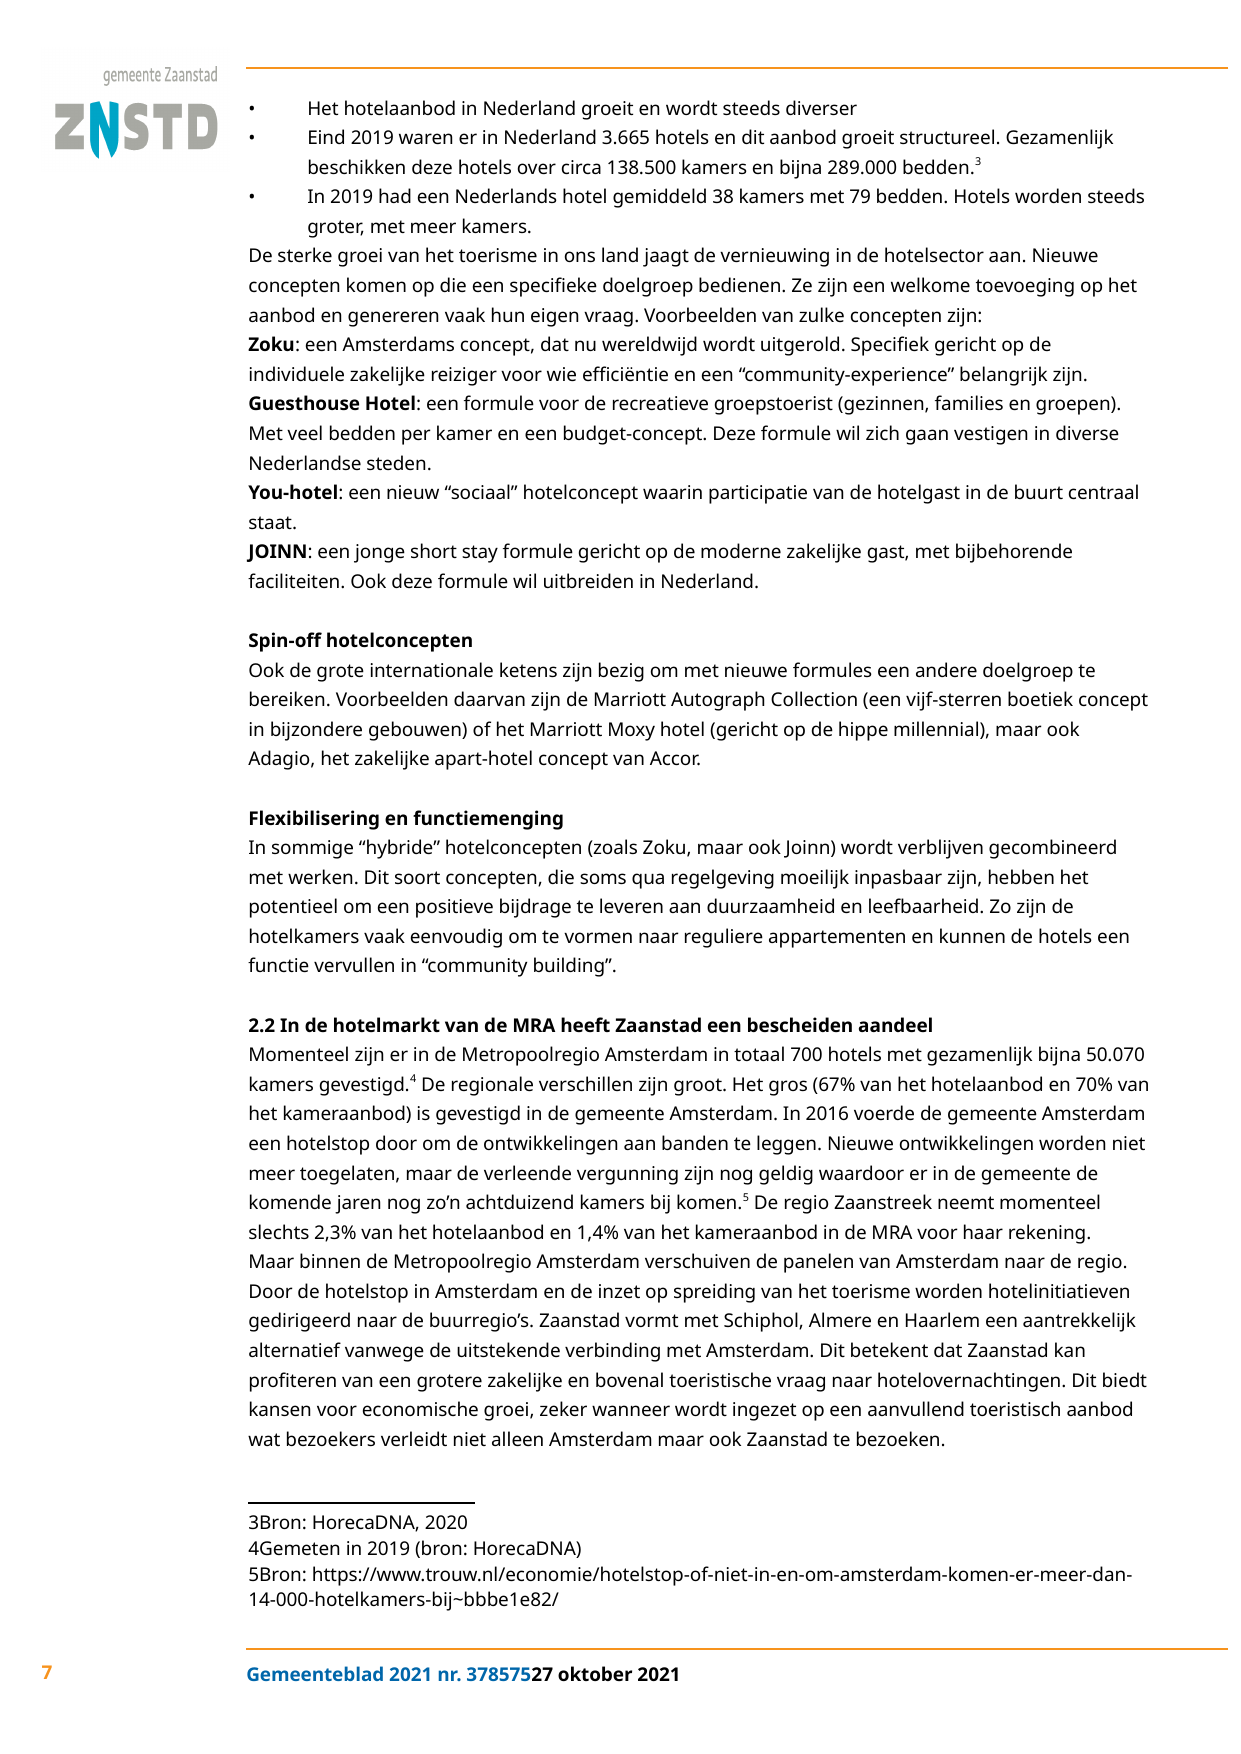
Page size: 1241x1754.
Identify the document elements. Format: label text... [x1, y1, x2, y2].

text 2.2 In de hotelmarkt van de MRA heeft Zaanstad een bescheiden aandeel [248, 1012, 1152, 1038]
text Guesthouse Hotel: een formule voor de recreatieve groepstoerist (gezinnen, families en groepen). Met veel bedden per kamer en een budget-concept. Deze formule wil zich gaan vestigen in diverse Nederlandse steden. [248, 391, 1152, 476]
text In sommige “hybride” hotelconcepten (zoals Zoku, maar ook Joinn) wordt verblijven gecombineerd met werken. Dit soort concepten, die soms qua regelgeving moeilijk inpasbaar zijn, hebben het potentieel om een positieve bijdrage te leveren aan duurzaamheid en leefbaarheid. Zo zijn de hotelkamers vaak eenvoudig om te vormen naar reguliere appartementen en kunnen de hotels een functie vervullen in “community building”. [248, 834, 1152, 978]
text Zoku: een Amsterdams concept, dat nu wereldwijd wordt uitgerold. Specifiek gericht op de individuele zakelijke reiziger voor wie efficiëntie en een “community-experience” belangrijk zijn. [248, 331, 1152, 387]
text Ook de grote internationale ketens zijn bezig om met nieuwe formules een andere doelgroep te bereiken. Voorbeelden daarvan zijn de Marriott Autograph Collection (een vijf-sterren boetiek concept in bijzondere gebouwen) of het Marriott Moxy hotel (gericht op de hippe millennial), maar ook Adagio, het zakelijke apart-hotel concept van Accor. [248, 657, 1152, 771]
list Bron: HorecaDNA, 2020 [248, 1509, 1152, 1535]
text Bron: https://www.trouw.nl/economie/hotelstop-of-niet-in-en-om-amsterdam-komen-er-meer-dan-14-000-hotelkamers-bij~bbbe1e82/ [248, 1561, 1152, 1612]
text Gemeten in 2019 (bron: HorecaDNA) [248, 1535, 1152, 1561]
text Flexibilisering en functiemenging [248, 805, 1152, 831]
text JOINN: een jonge short stay formule gericht op de moderne zakelijke gast, met bijbehorende faciliteiten. Ook deze formule wil uitbreiden in Nederland. [248, 538, 1152, 594]
text Maar binnen de Metropoolregio Amsterdam verschuiven de panelen van Amsterdam naar de regio. Door de hotelstop in Amsterdam en de inzet op spreiding van het toerisme worden hotelinitiatieven gedirigeerd naar de buurregio’s. Zaanstad vormt met Schiphol, Almere en Haarlem een aantrekkelijk alternatief vanwege de uitstekende verbinding met Amsterdam. Dit betekent dat Zaanstad kan profiteren van een grotere zakelijke en bovenal toeristische vraag naar hotelovernachtingen. Dit biedt kansen voor economische groei, zeker wanneer wordt ingezet op een aanvullend toeristisch aanbod wat bezoekers verleidt niet alleen Amsterdam maar ook Zaanstad te bezoeken. [248, 1248, 1152, 1452]
text Spin-off hotelconcepten [248, 627, 1152, 653]
text Momenteel zijn er in de Metropoolregio Amsterdam in totaal 700 hotels met gezamenlijk bijna 50.070 kamers gevestigd. De regionale verschillen zijn groot. Het gros (67% van het hotelaanbod en 70% van het kameraanbod) is gevestigd in de gemeente Amsterdam. In 2016 voerde de gemeente Amsterdam een hotelstop door om de ontwikkelingen aan banden te leggen. Nieuwe ontwikkelingen worden niet meer toegelaten, maar de verleende vergunning zijn nog geldig waardoor er in de gemeente de komende jaren nog zo’n achtduizend kamers bij komen. De regio Zaanstreek neemt momenteel slechts 2,3% van het hotelaanbod en 1,4% van het kameraanbod in de MRA voor haar rekening. [248, 1041, 1152, 1245]
list In 2019 had een Nederlands hotel gemiddeld 38 kamers met 79 bedden. Hotels worden steeds groter, met meer kamers. [248, 183, 1152, 239]
list Het hotelaanbod in Nederland groeit en wordt steeds diverser [248, 95, 1152, 121]
list Eind 2019 waren er in Nederland 3.665 hotels en dit aanbod groeit structureel. Gezamenlijk beschikken deze hotels over circa 138.500 kamers en bijna 289.000 bedden. [248, 124, 1152, 180]
text De sterke groei van het toerisme in ons land jaagt de vernieuwing in de hotelsector aan. Nieuwe concepten komen op die een specifieke doelgroep bedienen. Ze zijn een welkome toevoeging op het aanbod en genereren vaak hun eigen vraag. Voorbeelden van zulke concepten zijn: [248, 243, 1152, 328]
text You-hotel: een nieuw “sociaal” hotelconcept waarin participatie van de hotelgast in de buurt centraal staat. [248, 479, 1152, 535]
picture [41, 47, 231, 172]
